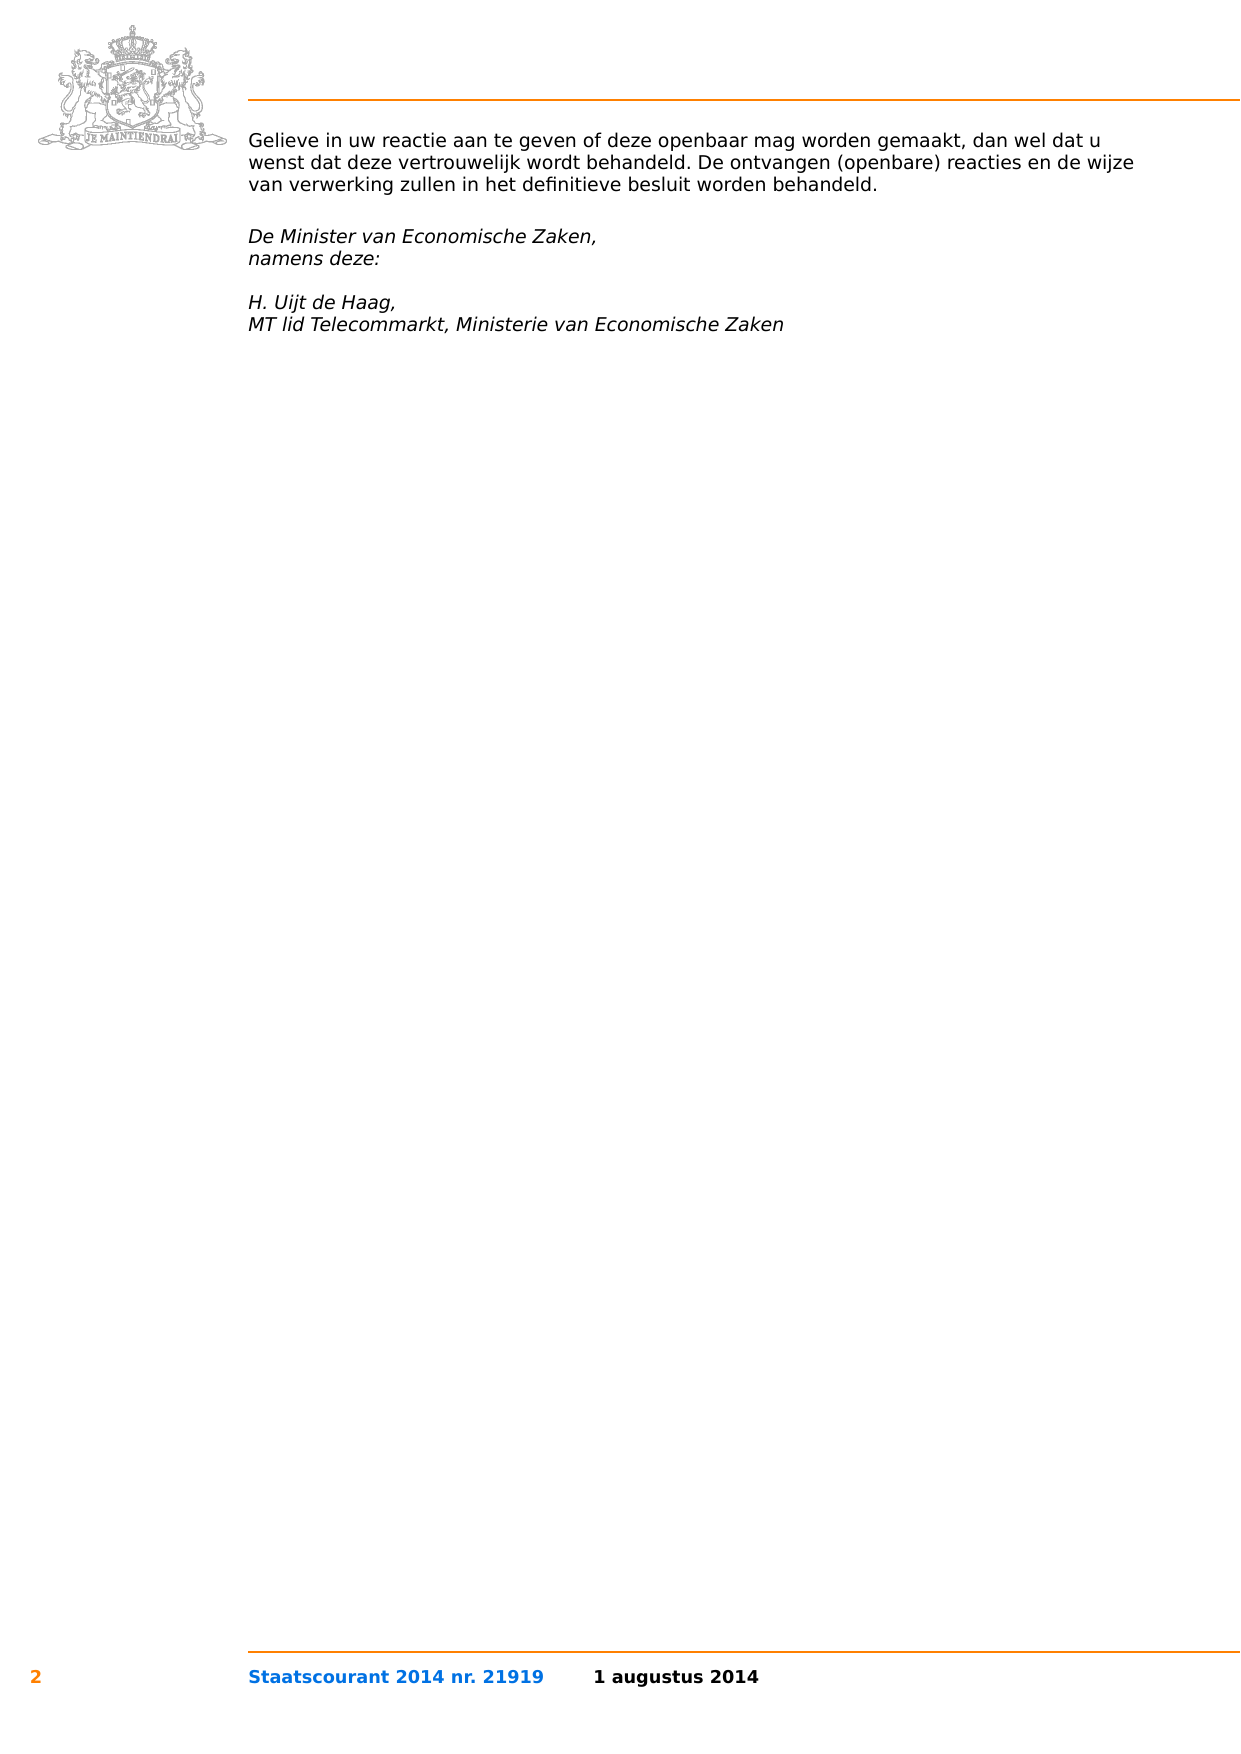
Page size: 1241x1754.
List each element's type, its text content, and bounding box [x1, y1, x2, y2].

picture [38, 25, 227, 150]
text De Minister van Economische Zaken, namens deze: H. Uijt de Haag, MT lid Telecommarkt, Ministerie van Economische Zaken [248, 226, 1163, 336]
text Gelieve in uw reactie aan te geven of deze openbaar mag worden gemaakt, dan wel dat u wenst dat deze vertrouwelijk wordt behandeld. De ontvangen (openbare) reacties en de wijze van verwerking zullen in het definitieve besluit worden behandeld. [248, 130, 1163, 196]
